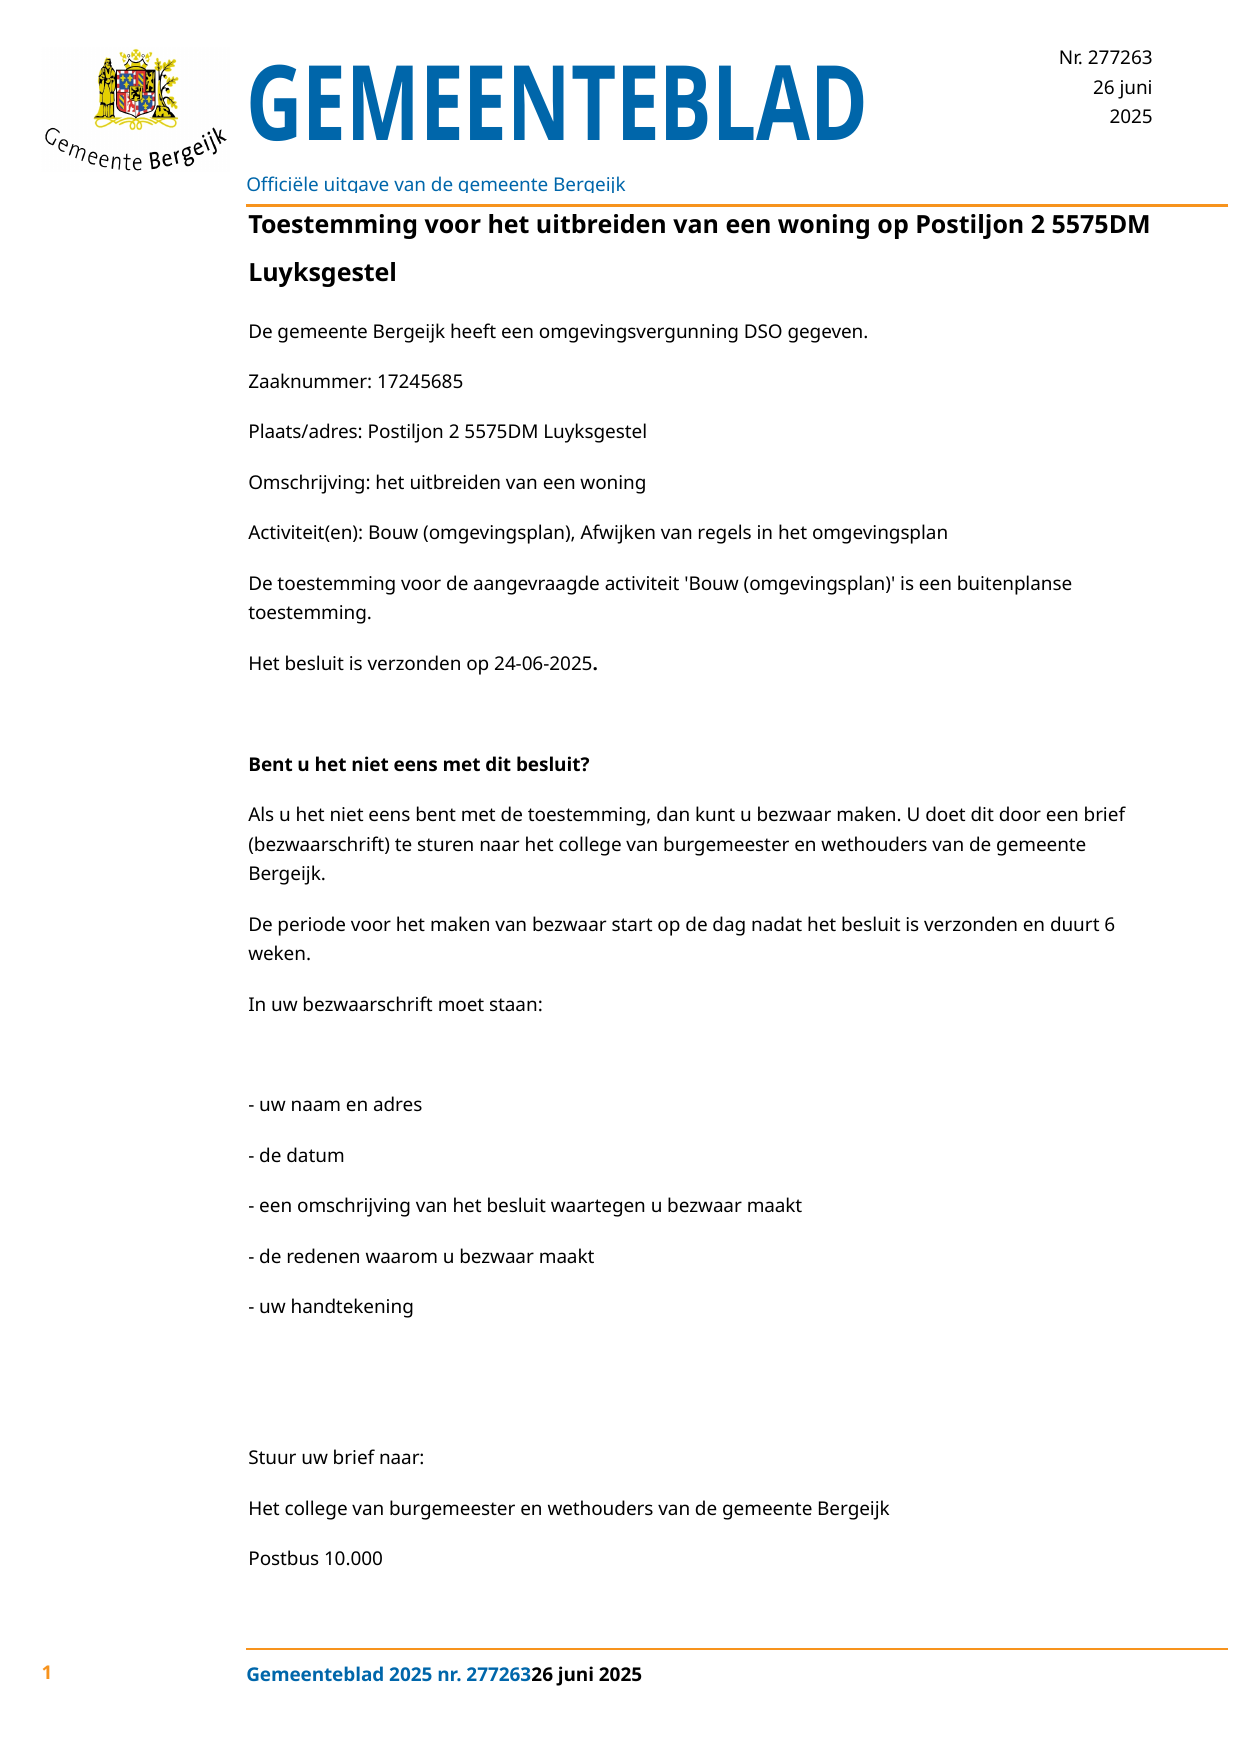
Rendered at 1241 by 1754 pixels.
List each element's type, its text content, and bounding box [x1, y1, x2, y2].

text - een omschrijving van het besluit waartegen u bezwaar maakt [248, 1192, 1152, 1218]
text - uw handtekening [248, 1293, 1152, 1319]
text De gemeente Bergeijk heeft een omgevingsvergunning DSO gegeven. [248, 318, 1152, 344]
text Plaats/adres: Postiljon 2 5575DM Luyksgestel [248, 419, 1152, 444]
text In uw bezwaarschrift moet staan: [248, 991, 1152, 1017]
text Zaaknummer: 17245685 [248, 368, 1152, 394]
text De periode voor het maken van bezwaar start op de dag nadat het besluit is verzonden en duurt 6 weken. [248, 911, 1152, 966]
text De toestemming voor de aangevraagde activiteit 'Bouw (omgevingsplan)' is een buitenplanse toestemming. [248, 570, 1152, 625]
text Stuur uw brief naar: [248, 1444, 1152, 1470]
text - de datum [248, 1142, 1152, 1168]
text Bent u het niet eens met dit besluit? [248, 751, 1152, 777]
text Het college van burgemeester en wethouders van de gemeente Bergeijk [248, 1495, 1152, 1521]
text Postbus 10.000 [248, 1545, 1152, 1571]
text - uw naam en adres [248, 1092, 1152, 1117]
text Omschrijving: het uitbreiden van een woning [248, 469, 1152, 495]
text Het besluit is verzonden op 24-06-2025. [248, 650, 1152, 676]
picture [41, 47, 231, 172]
text Als u het niet eens bent met de toestemming, dan kunt u bezwaar maken. U doet dit door een brief (bezwaarschrift) te sturen naar het college van burgemeester en wethouders van de gemeente Bergeijk. [248, 801, 1152, 886]
text Toestemming voor het uitbreiden van een woning op Postiljon 2 5575DM Luyksgestel [248, 207, 1152, 288]
text Activiteit(en): Bouw (omgevingsplan), Afwijken van regels in het omgevingsplan [248, 519, 1152, 545]
text - de redenen waarom u bezwaar maakt [248, 1243, 1152, 1269]
